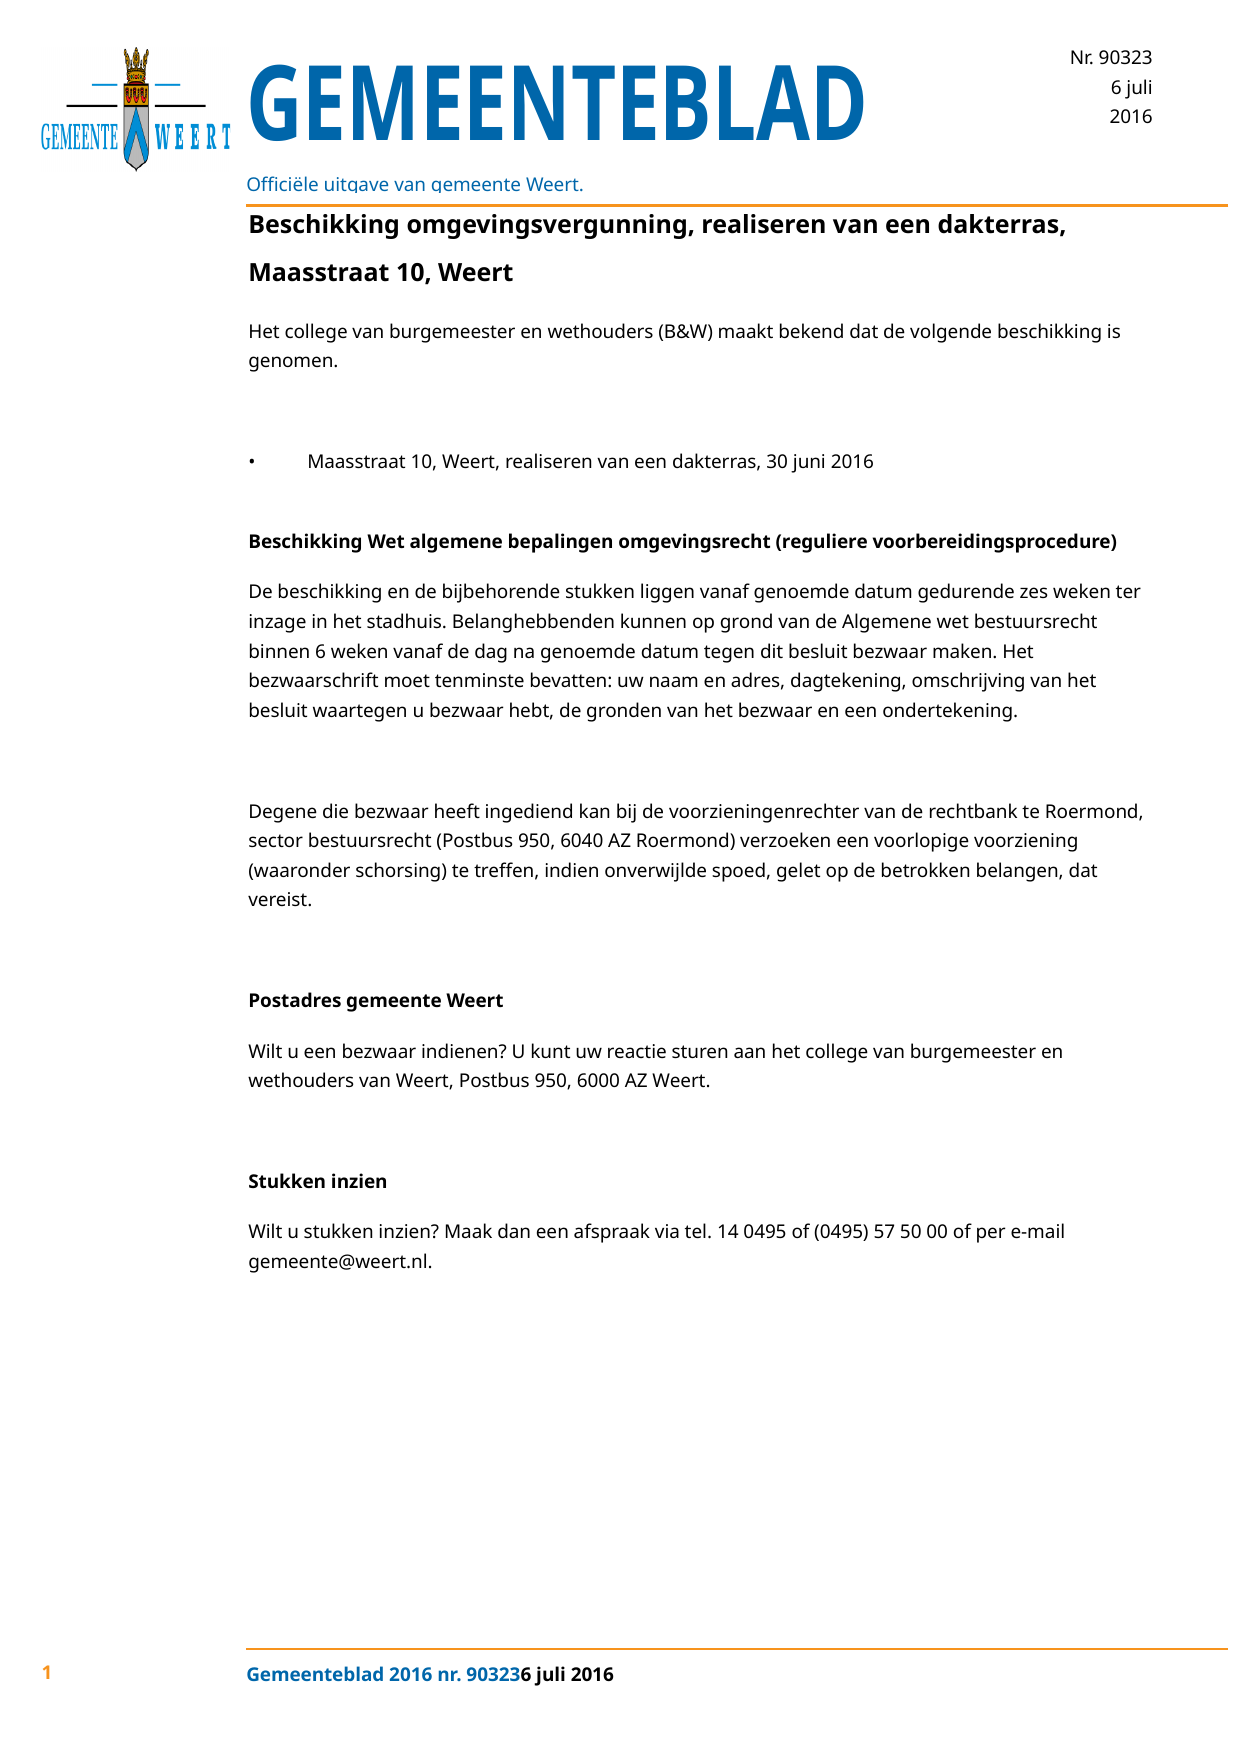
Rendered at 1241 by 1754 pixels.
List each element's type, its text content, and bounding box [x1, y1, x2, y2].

text Het college van burgemeester en wethouders (B&W) maakt bekend dat de volgende beschikking is genomen. [248, 318, 1152, 373]
text Postadres gemeente Weert [248, 987, 1152, 1013]
text Wilt u stukken inzien? Maak dan een afspraak via tel. 14 0495 of (0495) 57 50 00 of per e-mail gemeente@weert.nl. [248, 1219, 1152, 1274]
text Stukken inzien [248, 1168, 1152, 1194]
text Beschikking Wet algemene bepalingen omgevingsrecht (reguliere voorbereidingsprocedure) [248, 528, 1152, 554]
text Wilt u een bezwaar indienen? U kunt uw reactie sturen aan het college van burgemeester en wethouders van Weert, Postbus 950, 6000 AZ Weert. [248, 1038, 1152, 1093]
picture [41, 47, 231, 172]
list Maasstraat 10, Weert, realiseren van een dakterras, 30 juni 2016 [248, 448, 1152, 474]
text Degene die bezwaar heeft ingediend kan bij de voorzieningenrechter van de rechtbank te Roermond, sector bestuursrecht (Postbus 950, 6040 AZ Roermond) verzoeken een voorlopige voorziening (waaronder schorsing) te treffen, indien onverwijlde spoed, gelet op de betrokken belangen, dat vereist. [248, 798, 1152, 912]
text De beschikking en de bijbehorende stukken liggen vanaf genoemde datum gedurende zes weken ter inzage in het stadhuis. Belanghebbenden kunnen op grond van de Algemene wet bestuursrecht binnen 6 weken vanaf de dag na genoemde datum tegen dit besluit bezwaar maken. Het bezwaarschrift moet tenminste bevatten: uw naam en adres, dagtekening, omschrijving van het besluit waartegen u bezwaar hebt, de gronden van het bezwaar en een ondertekening. [248, 579, 1152, 723]
text Beschikking omgevingsvergunning, realiseren van een dakterras, Maasstraat 10, Weert [248, 207, 1152, 288]
